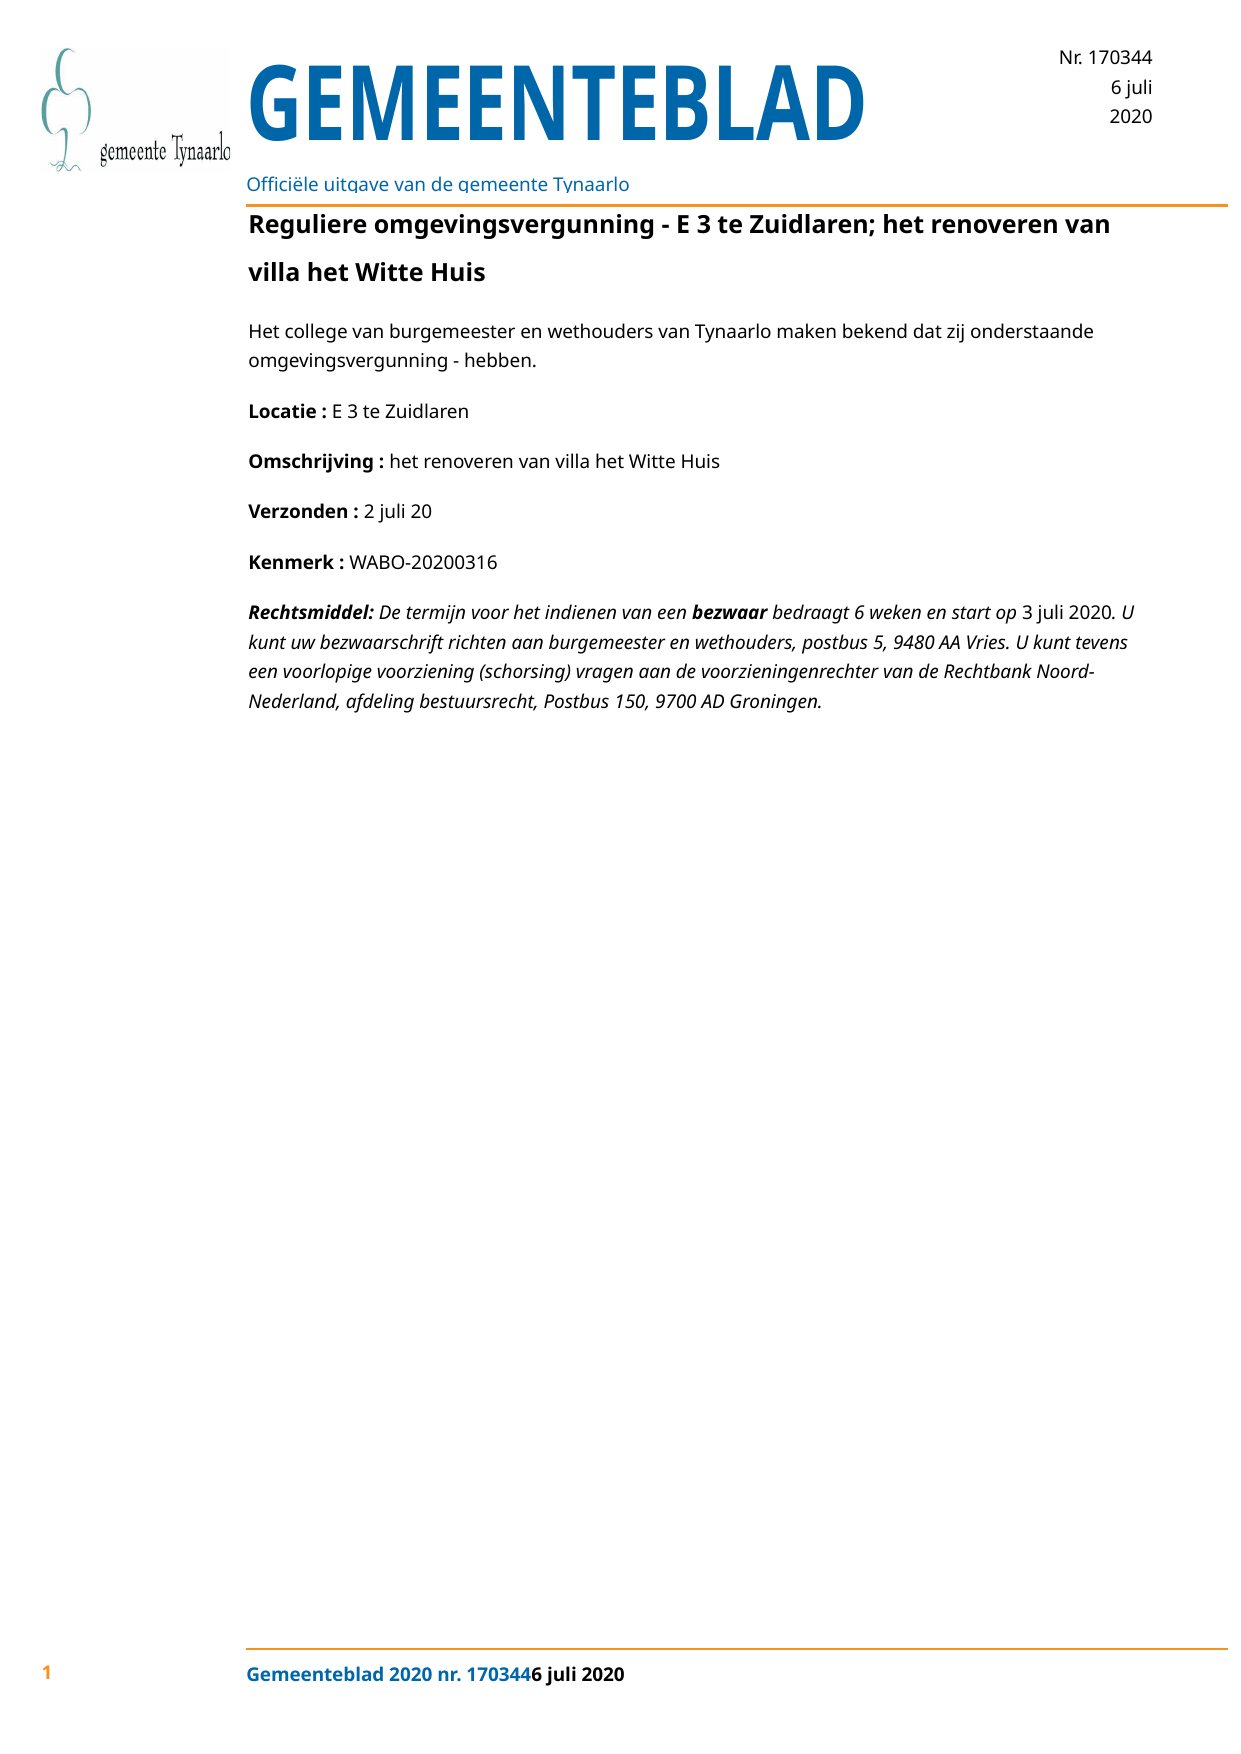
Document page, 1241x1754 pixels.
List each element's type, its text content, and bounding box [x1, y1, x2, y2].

text Kenmerk : WABO-20200316 [248, 549, 1152, 575]
text Rechtsmiddel: De termijn voor het indienen van een bezwaar bedraagt 6 weken en start op 3 juli 2020. U kunt uw bezwaarschrift richten aan burgemeester en wethouders, postbus 5, 9480 AA Vries. U kunt tevens een voorlopige voorziening (schorsing) vragen aan de voorzieningenrechter van de Rechtbank Noord-Nederland, afdeling bestuursrecht, Postbus 150, 9700 AD Groningen. [248, 599, 1152, 714]
text Omschrijving : het renoveren van villa het Witte Huis [248, 448, 1152, 474]
text Verzonden : 2 juli 20 [248, 499, 1152, 524]
text Het college van burgemeester en wethouders van Tynaarlo maken bekend dat zij onderstaande omgevingsvergunning - hebben. [248, 318, 1152, 373]
text Reguliere omgevingsvergunning - E 3 te Zuidlaren; het renoveren van villa het Witte Huis [248, 207, 1152, 288]
text Locatie : E 3 te Zuidlaren [248, 398, 1152, 424]
picture [41, 47, 231, 172]
